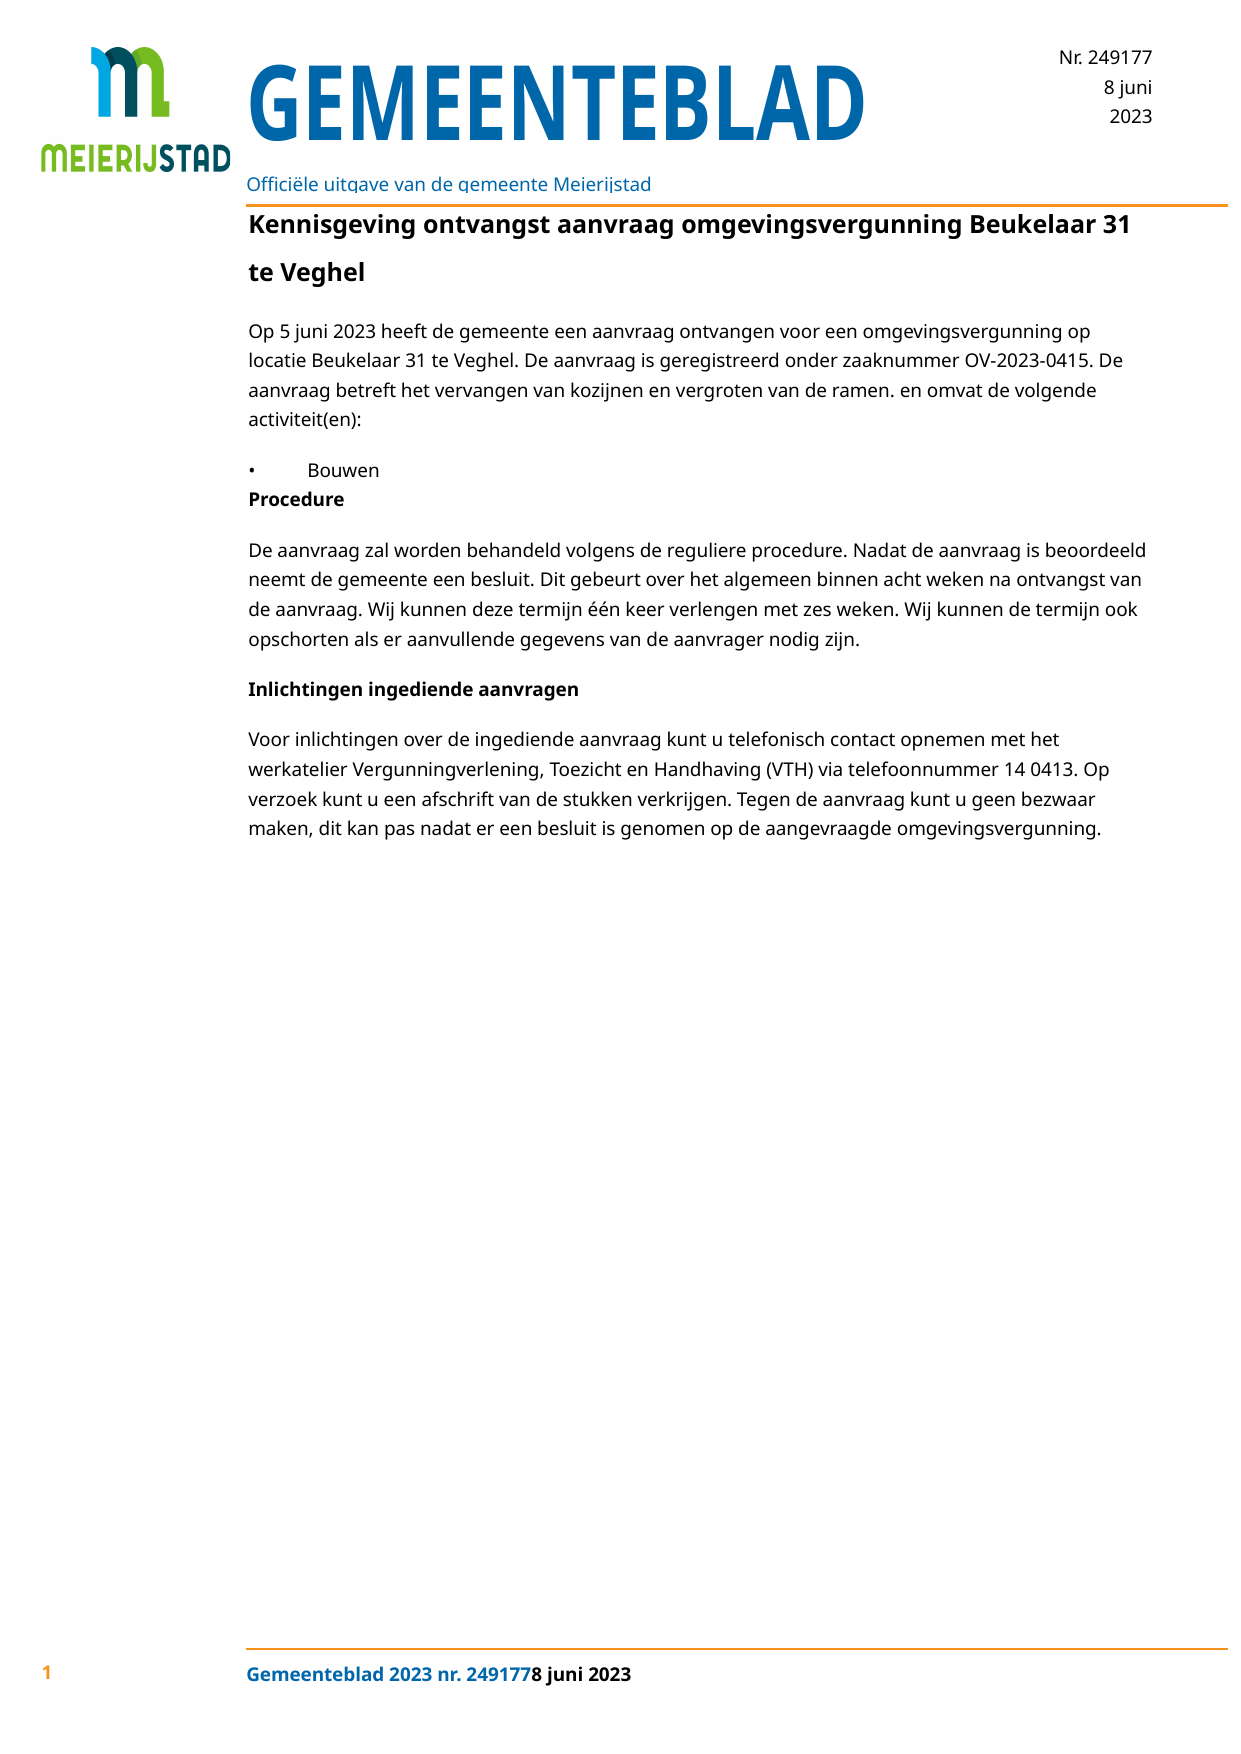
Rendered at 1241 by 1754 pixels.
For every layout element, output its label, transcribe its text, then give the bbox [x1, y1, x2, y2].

picture [41, 47, 231, 172]
text Voor inlichtingen over de ingediende aanvraag kunt u telefonisch contact opnemen met het werkatelier Vergunningverlening, Toezicht en Handhaving (VTH) via telefoonnummer 14 0413. Op verzoek kunt u een afschrift van de stukken verkrijgen. Tegen de aanvraag kunt u geen bezwaar maken, dit kan pas nadat er een besluit is genomen op de aangevraagde omgevingsvergunning. [248, 727, 1152, 841]
text De aanvraag zal worden behandeld volgens de reguliere procedure. Nadat de aanvraag is beoordeeld neemt de gemeente een besluit. Dit gebeurt over het algemeen binnen acht weken na ontvangst van de aanvraag. Wij kunnen deze termijn één keer verlengen met zes weken. Wij kunnen de termijn ook opschorten als er aanvullende gegevens van de aanvrager nodig zijn. [248, 537, 1152, 652]
text Op 5 juni 2023 heeft de gemeente een aanvraag ontvangen voor een omgevingsvergunning op locatie Beukelaar 31 te Veghel. De aanvraag is geregistreerd onder zaaknummer OV-2023-0415. De aanvraag betreft het vervangen van kozijnen en vergroten van de ramen. en omvat de volgende activiteit(en): [248, 318, 1152, 432]
text Kennisgeving ontvangst aanvraag omgevingsvergunning Beukelaar 31 te Veghel [248, 207, 1152, 288]
text Procedure [248, 487, 1152, 512]
list Bouwen [248, 457, 1152, 483]
text Inlichtingen ingediende aanvragen [248, 676, 1152, 702]
